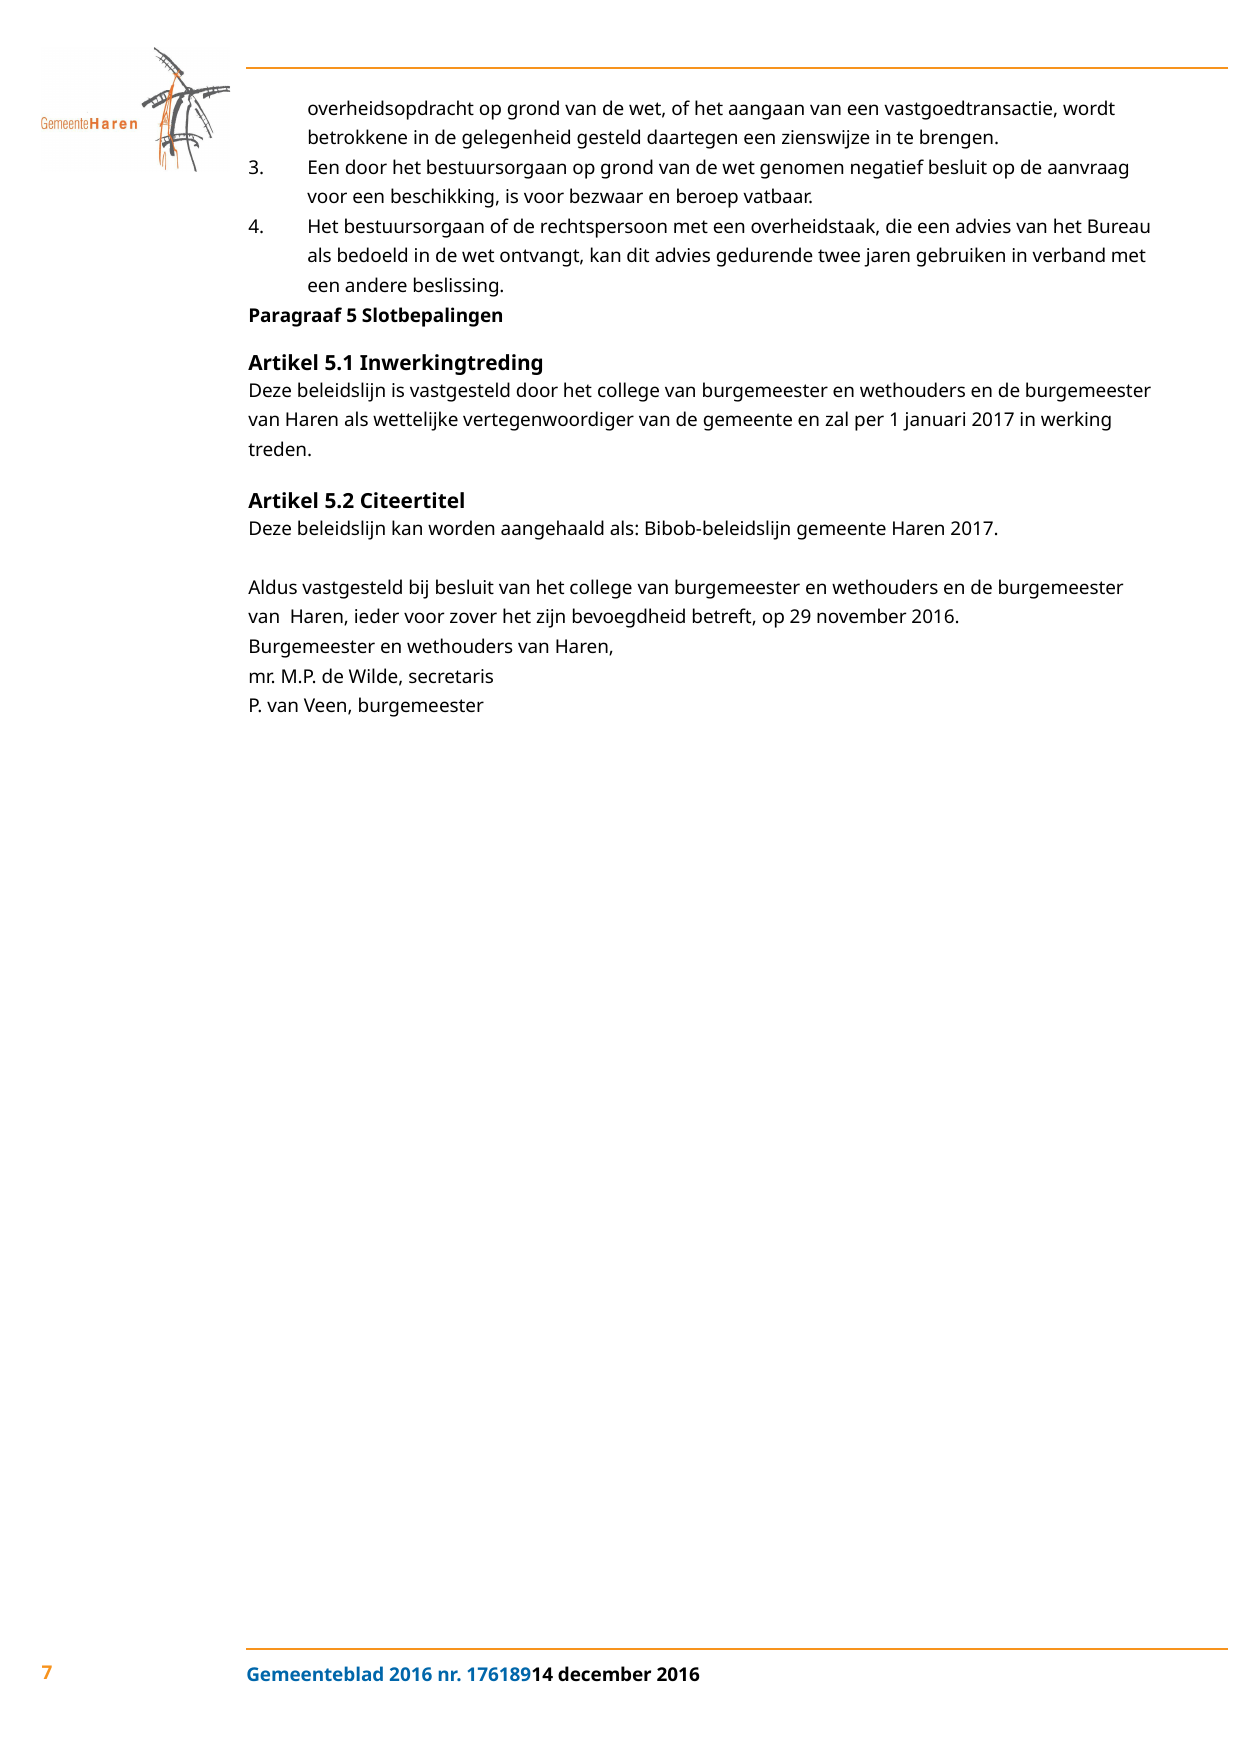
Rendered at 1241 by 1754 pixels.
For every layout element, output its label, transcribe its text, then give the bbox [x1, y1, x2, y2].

text Artikel 5.2 Citeertitel [248, 486, 1152, 515]
list Een door het bestuursorgaan op grond van de wet genomen negatief besluit op de aanvraag voor een beschikking, is voor bezwaar en beroep vatbaar. [248, 154, 1152, 209]
text Deze beleidslijn is vastgesteld door het college van burgemeester en wethouders en de burgemeester van Haren als wettelijke vertegenwoordiger van de gemeente en zal per 1 januari 2017 in werking treden. [248, 377, 1152, 462]
list Het bestuursorgaan of de rechtspersoon met een overheidstaak, die een advies van het Bureau als bedoeld in de wet ontvangt, kan dit advies gedurende twee jaren gebruiken in verband met een andere beslissing. [248, 213, 1152, 298]
text Burgemeester en wethouders van Haren, [248, 633, 1152, 659]
picture [41, 47, 231, 172]
text Aldus vastgesteld bij besluit van het college van burgemeester en wethouders en de burgemeester van Haren, ieder voor zover het zijn bevoegdheid betreft, op 29 november 2016. [248, 574, 1152, 629]
text Artikel 5.1 Inwerkingtreding [248, 348, 1152, 377]
text mr. M.P. de Wilde, secretaris [248, 663, 1152, 688]
list overheidsopdracht op grond van de wet, of het aangaan van een vastgoedtransactie, wordt betrokkene in de gelegenheid gesteld daartegen een zienswijze in te brengen. [248, 95, 1152, 150]
text Deze beleidslijn kan worden aangehaald als: Bibob-beleidslijn gemeente Haren 2017. [248, 515, 1152, 541]
text Paragraaf 5 Slotbepalingen [248, 302, 1152, 328]
text P. van Veen, burgemeester [248, 692, 1152, 718]
